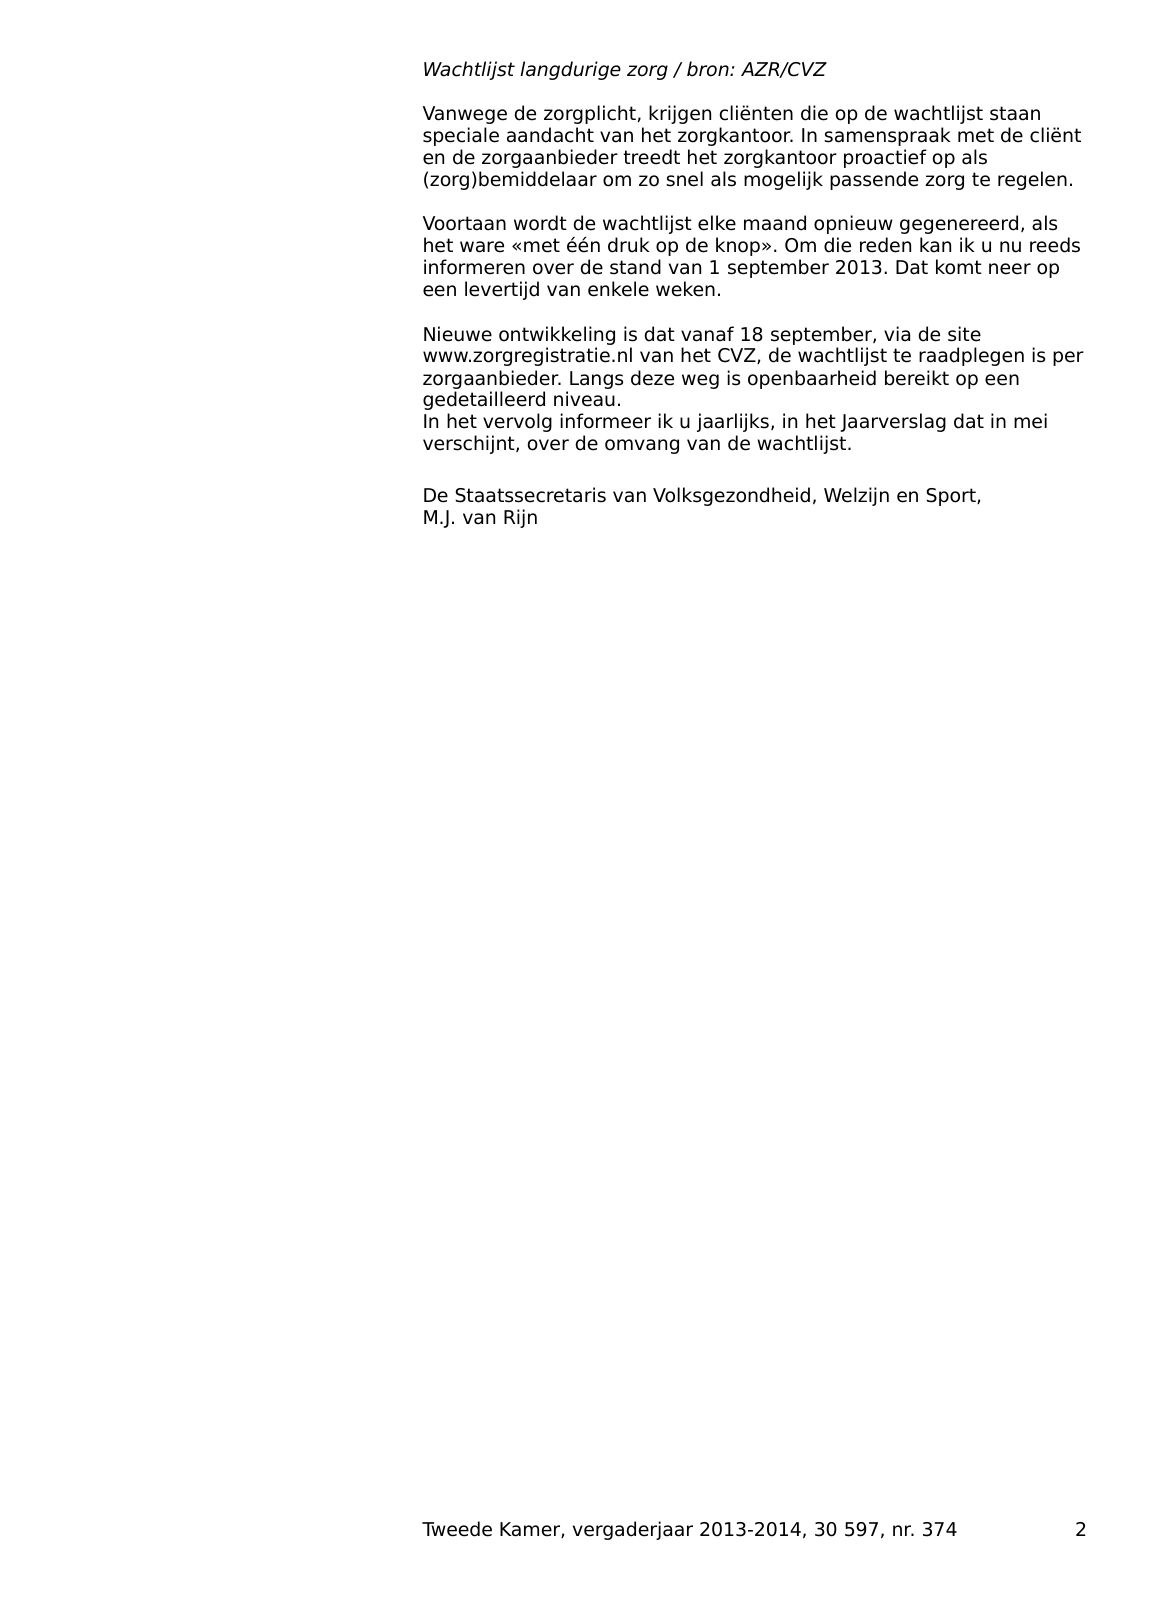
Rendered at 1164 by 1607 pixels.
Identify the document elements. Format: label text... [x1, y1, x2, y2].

text Vanwege de zorgplicht, krijgen cliënten die op de wachtlijst staan speciale aandacht van het zorgkantoor. In samenspraak met de cliënt en de zorgaanbieder treedt het zorgkantoor proactief op als (zorg)bemiddelaar om zo snel als mogelijk passende zorg te regelen. [422, 103, 1087, 191]
text In het vervolg informeer ik u jaarlijks, in het Jaarverslag dat in mei verschijnt, over de omvang van de wachtlijst. [422, 411, 1087, 455]
text De Staatssecretaris van Volksgezondheid, Welzijn en Sport, M.J. van Rijn [422, 485, 1087, 529]
text Voortaan wordt de wachtlijst elke maand opnieuw gegenereerd, als het ware «met één druk op de knop». Om die reden kan ik u nu reeds informeren over de stand van 1 september 2013. Dat komt neer op een levertijd van enkele weken. [422, 213, 1087, 301]
subtitle Wachtlijst langdurige zorg / bron: AZR/CVZ [422, 59, 1087, 81]
text Nieuwe ontwikkeling is dat vanaf 18 september, via de site www.zorgregistratie.nl van het CVZ, de wachtlijst te raadplegen is per zorgaanbieder. Langs deze weg is openbaarheid bereikt op een gedetailleerd niveau. [422, 323, 1087, 411]
